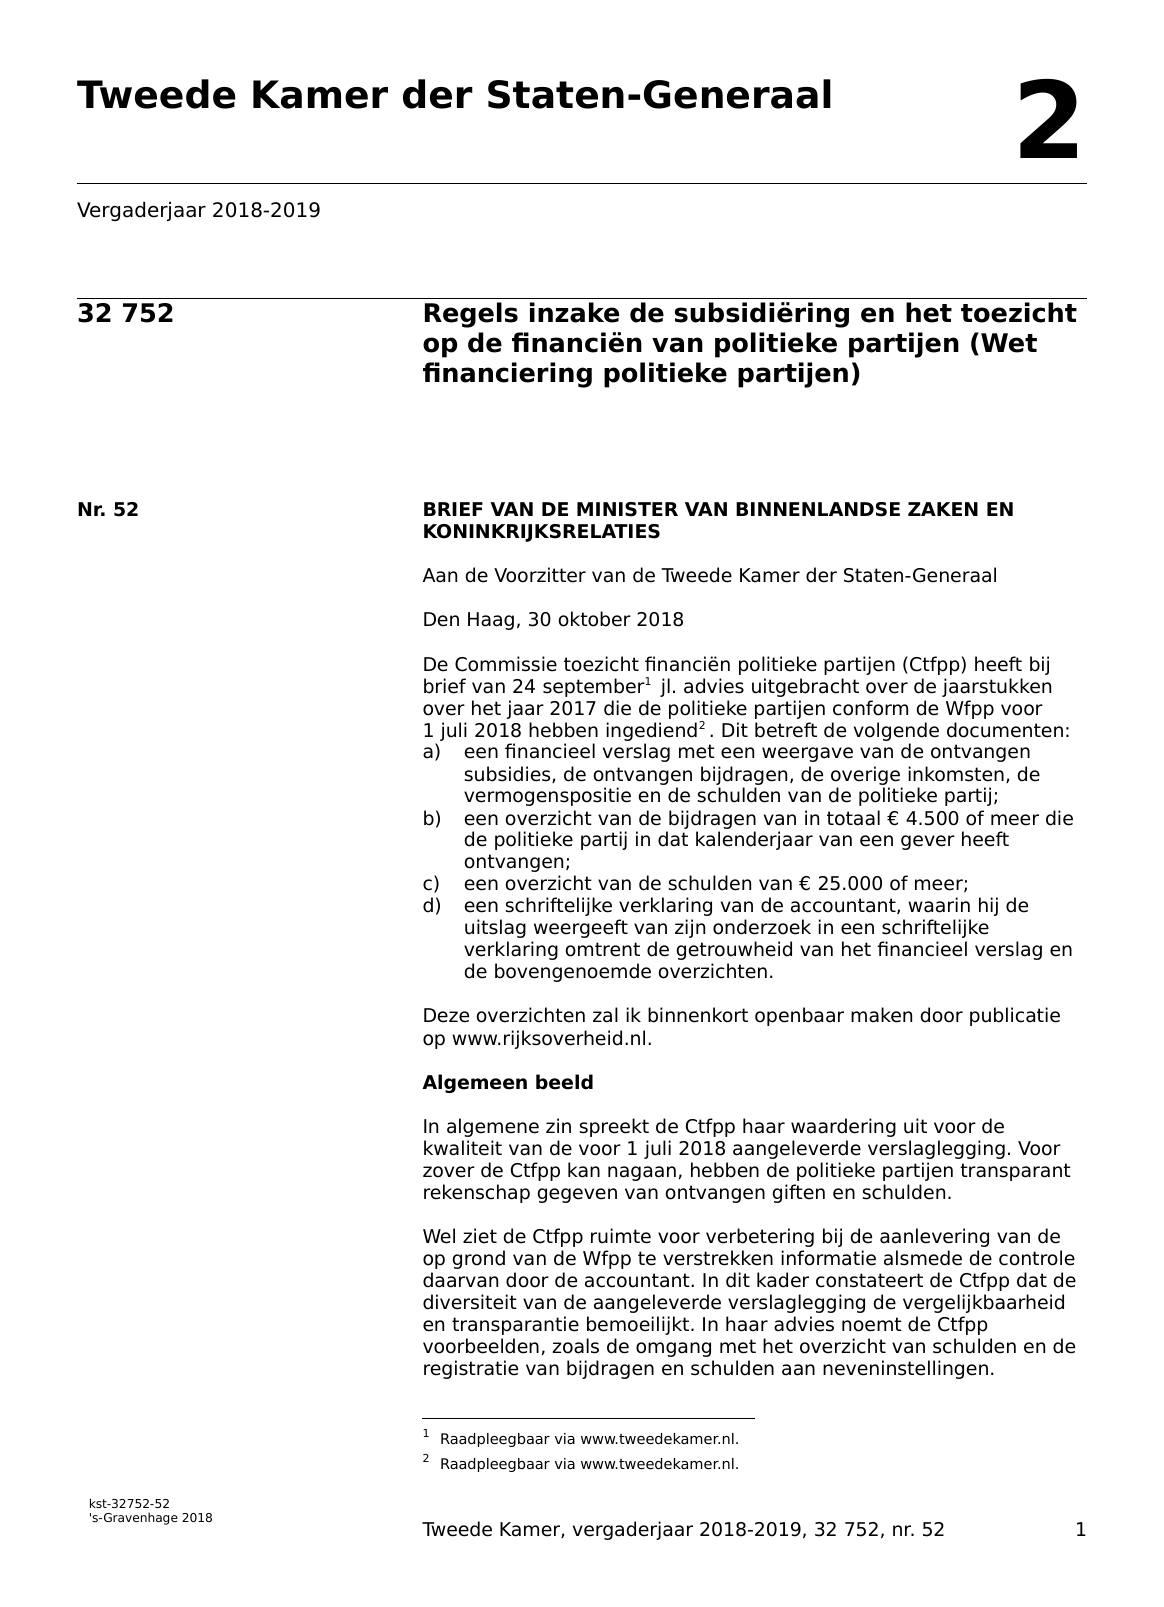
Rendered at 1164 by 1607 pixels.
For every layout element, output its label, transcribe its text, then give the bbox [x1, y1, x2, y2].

subtitle Nr. 52 BRIEF VAN DE MINISTER VAN BINNENLANDSE ZAKEN EN KONINKRIJKSRELATIES [77, 499, 1087, 543]
text 's-Gravenhage 2018 [88, 1511, 323, 1525]
text a) een financieel verslag met een weergave van de ontvangen subsidies, de ontvangen bijdragen, de overige inkomsten, de vermogenspositie en de schulden van de politieke partij; [422, 741, 1087, 807]
table_cell Vergaderjaar 2018-2019 [77, 184, 1087, 298]
text kst-32752-52 [88, 1497, 323, 1511]
subtitle Algemeen beeld [422, 1072, 1087, 1093]
text De Commissie toezicht financiën politieke partijen (Ctfpp) heeft bij brief van 24 september jl. advies uitgebracht over de jaarstukken over het jaar 2017 die de politieke partijen conform de Wfpp voor 1 juli 2018 hebben ingediend. Dit betreft de volgende documenten: [422, 653, 1087, 741]
text d) een schriftelijke verklaring van de accountant, waarin hij de uitslag weergeeft van zijn onderzoek in een schriftelijke verklaring omtrent de getrouwheid van het financieel verslag en de bovengenoemde overzichten. [422, 895, 1087, 983]
text Aan de Voorzitter van de Tweede Kamer der Staten-Generaal [422, 565, 1087, 587]
subtitle 32 752 Regels inzake de subsidiëring en het toezicht op de financiën van politieke partijen (Wet financiering politieke partijen) [77, 299, 1087, 388]
text Raadpleegbaar via www.tweedekamer.nl. [422, 1427, 1087, 1449]
table_header Tweede Kamer der Staten-Generaal [77, 59, 886, 183]
text c) een overzicht van de schulden van € 25.000 of meer; [422, 873, 1087, 895]
text Raadpleegbaar via www.tweedekamer.nl. [422, 1452, 1087, 1474]
table_header 2 [886, 59, 1087, 183]
text Wel ziet de Ctfpp ruimte voor verbetering bij de aanlevering van de op grond van de Wfpp te verstrekken informatie alsmede de controle daarvan door de accountant. In dit kader constateert de Ctfpp dat de diversiteit van de aangeleverde verslaglegging de vergelijkbaarheid en transparantie bemoeilijkt. In haar advies noemt de Ctfpp voorbeelden, zoals de omgang met het overzicht van schulden en de registratie van bijdragen en schulden aan neveninstellingen. [422, 1226, 1087, 1380]
text Den Haag, 30 oktober 2018 [422, 609, 1087, 631]
text In algemene zin spreekt de Ctfpp haar waardering uit voor de kwaliteit van de voor 1 juli 2018 aangeleverde verslaglegging. Voor zover de Ctfpp kan nagaan, hebben de politieke partijen transparant rekenschap gegeven van ontvangen giften en schulden. [422, 1116, 1087, 1204]
text Deze overzichten zal ik binnenkort openbaar maken door publicatie op www.rijksoverheid.nl. [422, 1005, 1087, 1049]
text b) een overzicht van de bijdragen van in totaal € 4.500 of meer die de politieke partij in dat kalenderjaar van een gever heeft ontvangen; [422, 807, 1087, 873]
